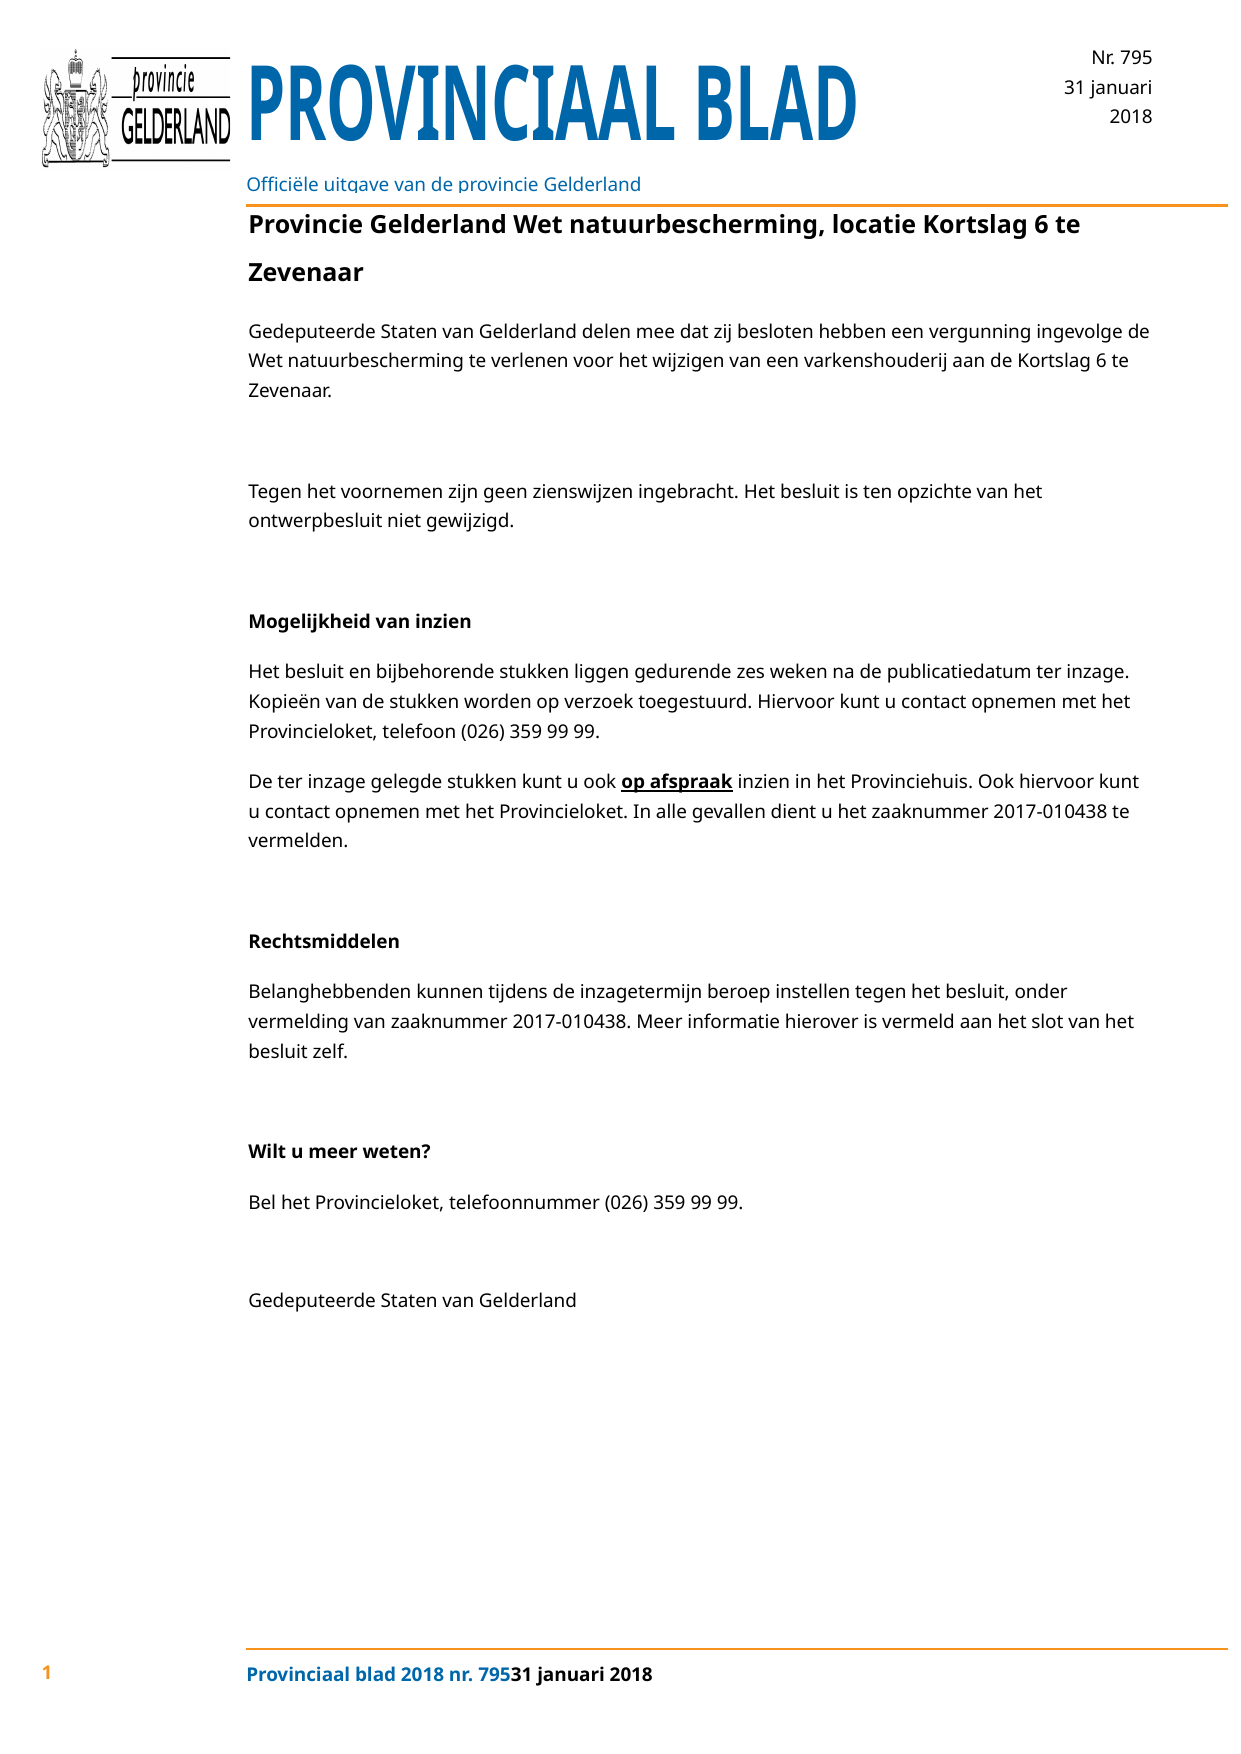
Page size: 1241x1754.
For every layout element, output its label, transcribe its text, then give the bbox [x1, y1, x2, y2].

text Belanghebbenden kunnen tijdens de inzagetermijn beroep instellen tegen het besluit, onder vermelding van zaaknummer 2017-010438. Meer informatie hierover is vermeld aan het slot van het besluit zelf. [248, 979, 1152, 1064]
text Wilt u meer weten? [248, 1139, 1152, 1164]
text Mogelijkheid van inzien [248, 608, 1152, 634]
text Bel het Provincieloket, telefoonnummer (026) 359 99 99. [248, 1189, 1152, 1215]
text Gedeputeerde Staten van Gelderland delen mee dat zij besloten hebben een vergunning ingevolge de Wet natuurbescherming te verlenen voor het wijzigen van een varkenshouderij aan de Kortslag 6 te Zevenaar. [248, 318, 1152, 403]
picture [41, 47, 231, 172]
text Tegen het voornemen zijn geen zienswijzen ingebracht. Het besluit is ten opzichte van het ontwerpbesluit niet gewijzigd. [248, 478, 1152, 533]
text Provincie Gelderland Wet natuurbescherming, locatie Kortslag 6 te Zevenaar [248, 207, 1152, 288]
text De ter inzage gelegde stukken kunt u ook op afspraak inzien in het Provinciehuis. Ook hiervoor kunt u contact opnemen met het Provincieloket. In alle gevallen dient u het zaaknummer 2017-010438 te vermelden. [248, 768, 1152, 853]
text Het besluit en bijbehorende stukken liggen gedurende zes weken na de publicatiedatum ter inzage. Kopieën van de stukken worden op verzoek toegestuurd. Hiervoor kunt u contact opnemen met het Provincieloket, telefoon (026) 359 99 99. [248, 659, 1152, 744]
text Rechtsmiddelen [248, 928, 1152, 954]
text Gedeputeerde Staten van Gelderland [248, 1287, 1152, 1313]
